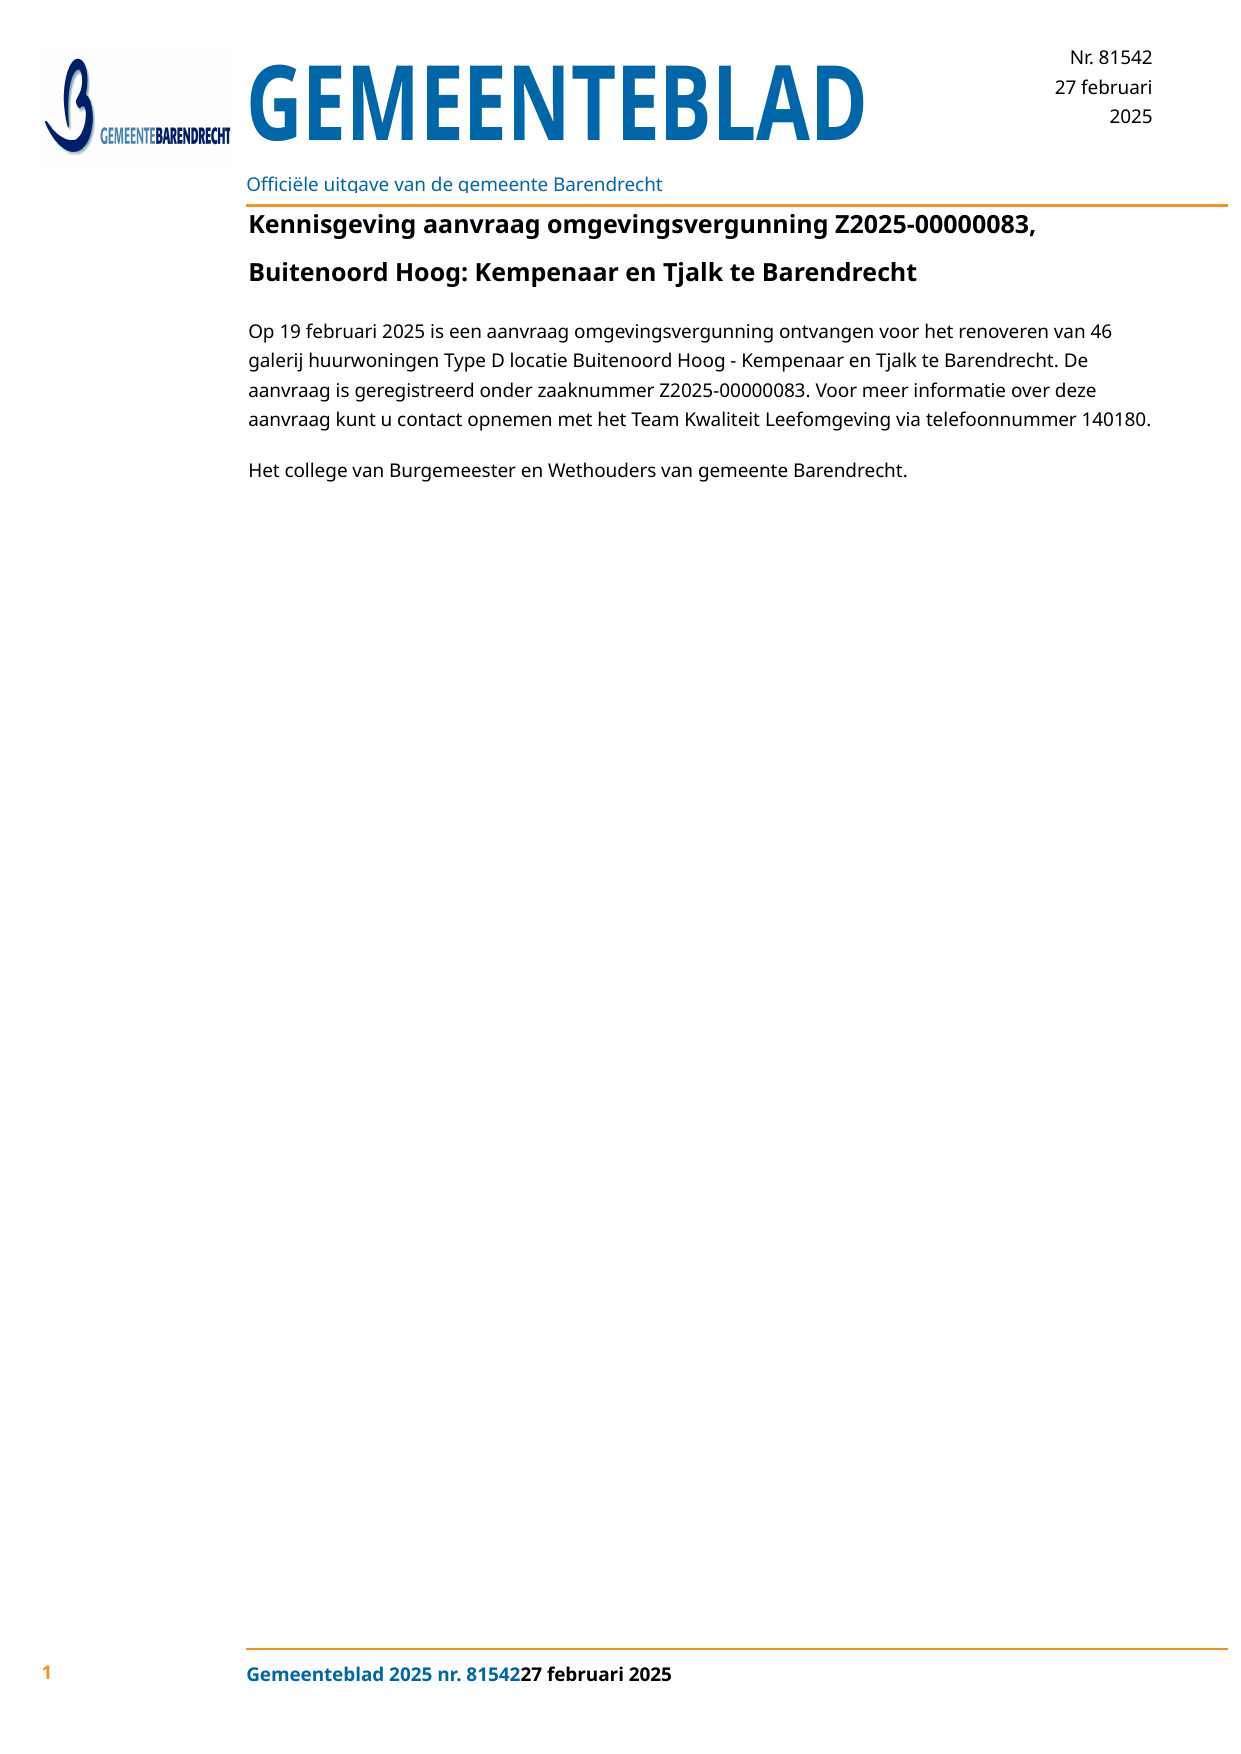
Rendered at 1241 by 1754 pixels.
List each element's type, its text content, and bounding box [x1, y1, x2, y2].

text Het college van Burgemeester en Wethouders van gemeente Barendrecht. [248, 457, 1152, 483]
picture [41, 47, 231, 172]
text Kennisgeving aanvraag omgevingsvergunning Z2025-00000083, Buitenoord Hoog: Kempenaar en Tjalk te Barendrecht [248, 207, 1152, 288]
text Op 19 februari 2025 is een aanvraag omgevingsvergunning ontvangen voor het renoveren van 46 galerij huurwoningen Type D locatie Buitenoord Hoog - Kempenaar en Tjalk te Barendrecht. De aanvraag is geregistreerd onder zaaknummer Z2025-00000083. Voor meer informatie over deze aanvraag kunt u contact opnemen met het Team Kwaliteit Leefomgeving via telefoonnummer 140180. [248, 318, 1152, 432]
